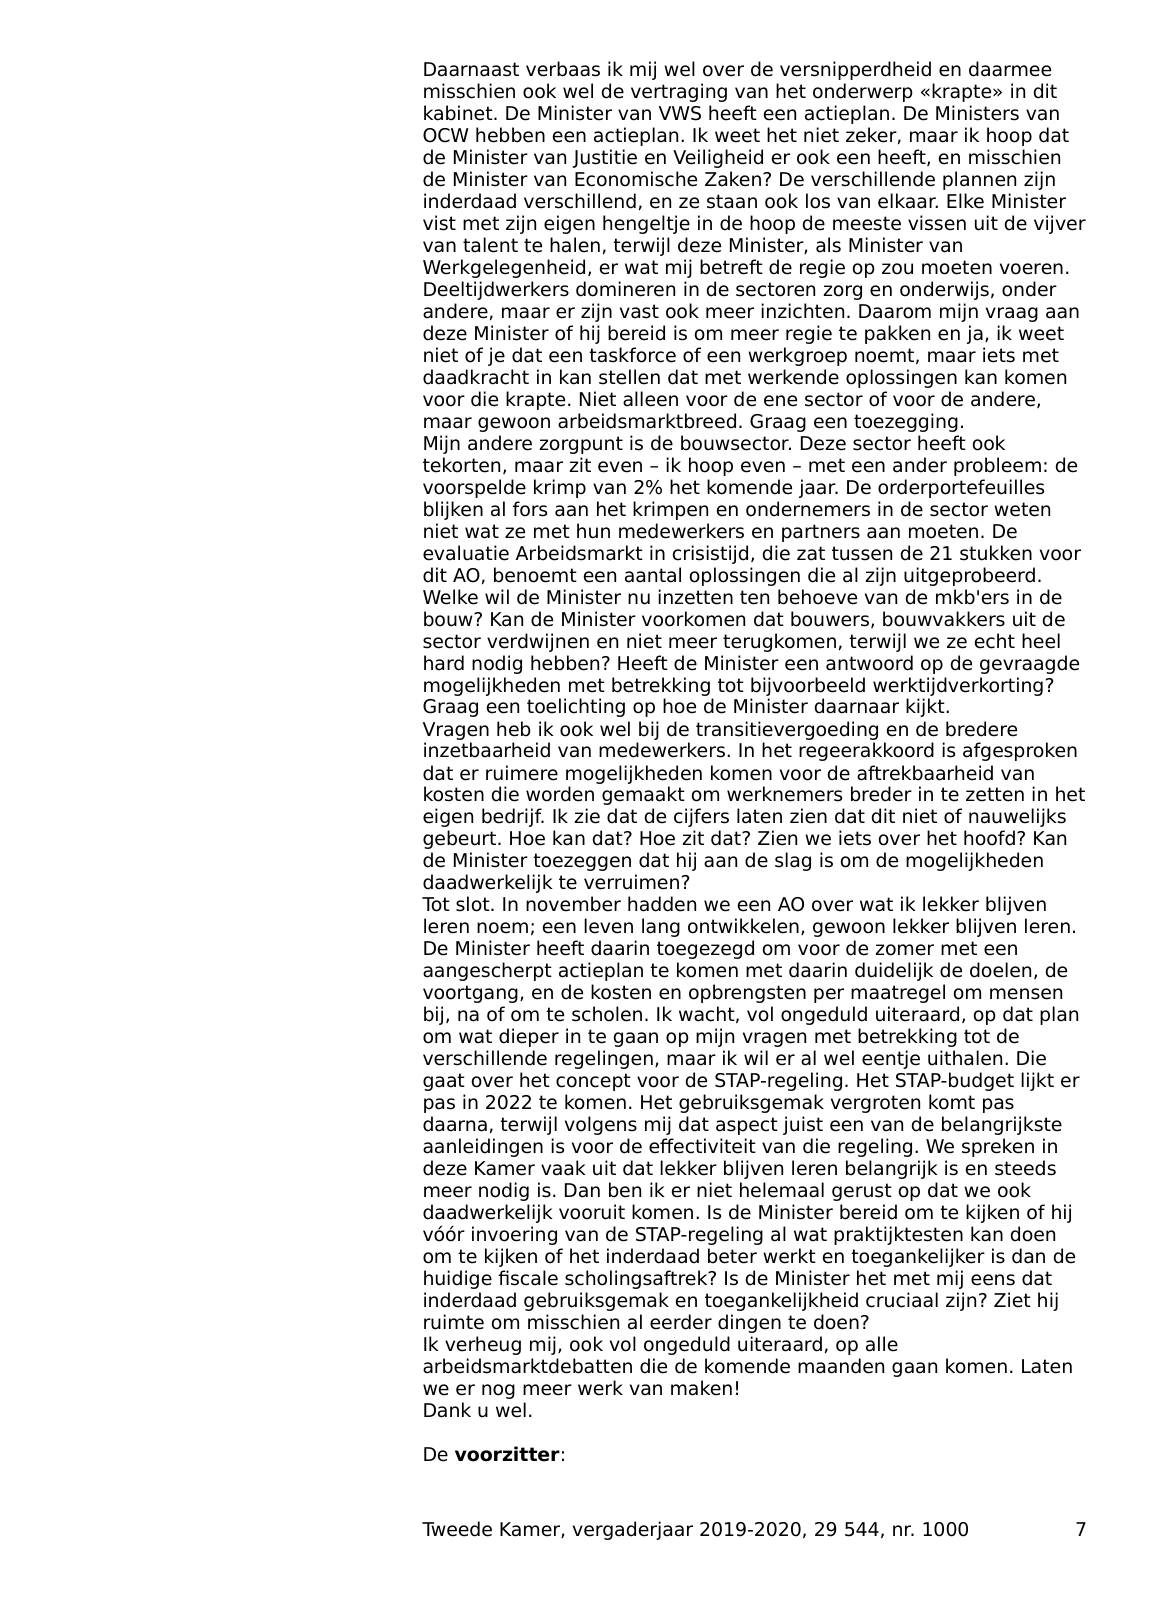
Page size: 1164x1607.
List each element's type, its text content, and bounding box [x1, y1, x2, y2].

text Ik verheug mij, ook vol ongeduld uiteraard, op alle arbeidsmarktdebatten die de komende maanden gaan komen. Laten we er nog meer werk van maken! [422, 1334, 1087, 1400]
text De voorzitter: [422, 1444, 1087, 1466]
text Mijn andere zorgpunt is de bouwsector. Deze sector heeft ook tekorten, maar zit even – ik hoop even – met een ander probleem: de voorspelde krimp van 2% het komende jaar. De orderportefeuilles blijken al fors aan het krimpen en ondernemers in de sector weten niet wat ze met hun medewerkers en partners aan moeten. De evaluatie Arbeidsmarkt in crisistijd, die zat tussen de 21 stukken voor dit AO, benoemt een aantal oplossingen die al zijn uitgeprobeerd. Welke wil de Minister nu inzetten ten behoeve van de mkb'ers in de bouw? Kan de Minister voorkomen dat bouwers, bouwvakkers uit de sector verdwijnen en niet meer terugkomen, terwijl we ze echt heel hard nodig hebben? Heeft de Minister een antwoord op de gevraagde mogelijkheden met betrekking tot bijvoorbeeld werktijdverkorting? Graag een toelichting op hoe de Minister daarnaar kijkt. [422, 433, 1087, 718]
text Dank u wel. [422, 1400, 1087, 1422]
text Daarnaast verbaas ik mij wel over de versnipperdheid en daarmee misschien ook wel de vertraging van het onderwerp «krapte» in dit kabinet. De Minister van VWS heeft een actieplan. De Ministers van OCW hebben een actieplan. Ik weet het niet zeker, maar ik hoop dat de Minister van Justitie en Veiligheid er ook een heeft, en misschien de Minister van Economische Zaken? De verschillende plannen zijn inderdaad verschillend, en ze staan ook los van elkaar. Elke Minister vist met zijn eigen hengeltje in de hoop de meeste vissen uit de vijver van talent te halen, terwijl deze Minister, als Minister van Werkgelegenheid, er wat mij betreft de regie op zou moeten voeren. Deeltijdwerkers domineren in de sectoren zorg en onderwijs, onder andere, maar er zijn vast ook meer inzichten. Daarom mijn vraag aan deze Minister of hij bereid is om meer regie te pakken en ja, ik weet niet of je dat een taskforce of een werkgroep noemt, maar iets met daadkracht in kan stellen dat met werkende oplossingen kan komen voor die krapte. Niet alleen voor de ene sector of voor de andere, maar gewoon arbeidsmarktbreed. Graag een toezegging. [422, 59, 1087, 433]
text Vragen heb ik ook wel bij de transitievergoeding en de bredere inzetbaarheid van medewerkers. In het regeerakkoord is afgesproken dat er ruimere mogelijkheden komen voor de aftrekbaarheid van kosten die worden gemaakt om werknemers breder in te zetten in het eigen bedrijf. Ik zie dat de cijfers laten zien dat dit niet of nauwelijks gebeurt. Hoe kan dat? Hoe zit dat? Zien we iets over het hoofd? Kan de Minister toezeggen dat hij aan de slag is om de mogelijkheden daadwerkelijk te verruimen? [422, 718, 1087, 894]
text Tot slot. In november hadden we een AO over wat ik lekker blijven leren noem; een leven lang ontwikkelen, gewoon lekker blijven leren. De Minister heeft daarin toegezegd om voor de zomer met een aangescherpt actieplan te komen met daarin duidelijk de doelen, de voortgang, en de kosten en opbrengsten per maatregel om mensen bij, na of om te scholen. Ik wacht, vol ongeduld uiteraard, op dat plan om wat dieper in te gaan op mijn vragen met betrekking tot de verschillende regelingen, maar ik wil er al wel eentje uithalen. Die gaat over het concept voor de STAP-regeling. Het STAP-budget lijkt er pas in 2022 te komen. Het gebruiksgemak vergroten komt pas daarna, terwijl volgens mij dat aspect juist een van de belangrijkste aanleidingen is voor de effectiviteit van die regeling. We spreken in deze Kamer vaak uit dat lekker blijven leren belangrijk is en steeds meer nodig is. Dan ben ik er niet helemaal gerust op dat we ook daadwerkelijk vooruit komen. Is de Minister bereid om te kijken of hij vóór invoering van de STAP-regeling al wat praktijktesten kan doen om te kijken of het inderdaad beter werkt en toegankelijker is dan de huidige fiscale scholingsaftrek? Is de Minister het met mij eens dat inderdaad gebruiksgemak en toegankelijkheid cruciaal zijn? Ziet hij ruimte om misschien al eerder dingen te doen? [422, 894, 1087, 1334]
